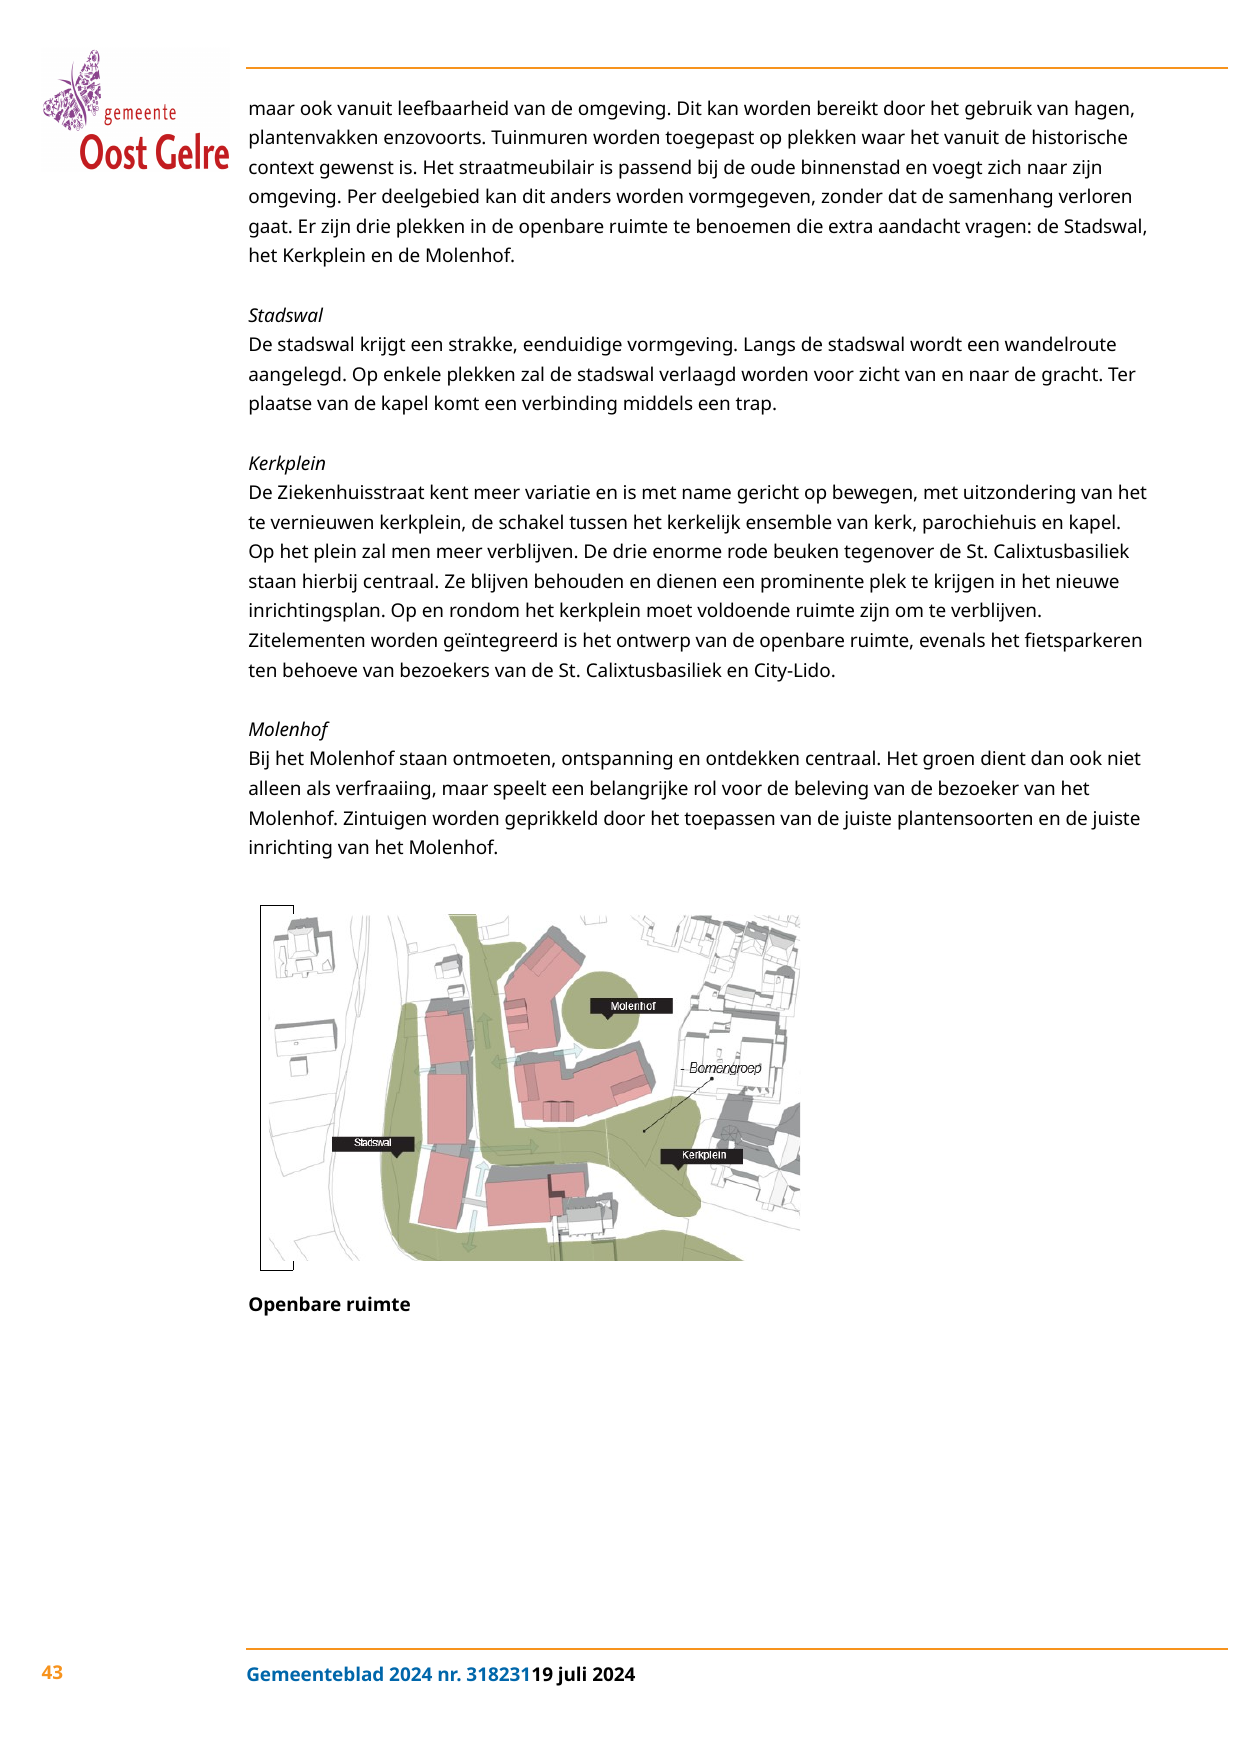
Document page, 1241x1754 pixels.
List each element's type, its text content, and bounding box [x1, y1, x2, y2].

text Stadswal [248, 302, 1152, 328]
picture [41, 47, 231, 172]
text Kerkplein [248, 450, 1152, 476]
text De stadswal krijgt een strakke, eenduidige vormgeving. Langs de stadswal wordt een wandelroute aangelegd. Op enkele plekken zal de stadswal verlaagd worden voor zicht van en naar de gracht. Ter plaatse van de kapel komt een verbinding middels een trap. [248, 331, 1152, 416]
picture [268, 914, 801, 1261]
text De Ziekenhuisstraat kent meer variatie en is met name gericht op bewegen, met uitzondering van het te vernieuwen kerkplein, de schakel tussen het kerkelijk ensemble van kerk, parochiehuis en kapel. Op het plein zal men meer verblijven. De drie enorme rode beuken tegenover de St. Calixtusbasiliek staan hierbij centraal. Ze blijven behouden en dienen een prominente plek te krijgen in het nieuwe inrichtingsplan. Op en rondom het kerkplein moet voldoende ruimte zijn om te verblijven. Zitelementen worden geïntegreerd is het ontwerp van de openbare ruimte, evenals het fietsparkeren ten behoeve van bezoekers van de St. Calixtusbasiliek en City-Lido. [248, 479, 1152, 683]
text Openbare ruimte [248, 1291, 1152, 1317]
text maar ook vanuit leefbaarheid van de omgeving. Dit kan worden bereikt door het gebruik van hagen, plantenvakken enzovoorts. Tuinmuren worden toegepast op plekken waar het vanuit de historische context gewenst is. Het straatmeubilair is passend bij de oude binnenstad en voegt zich naar zijn omgeving. Per deelgebied kan dit anders worden vormgegeven, zonder dat de samenhang verloren gaat. Er zijn drie plekken in de openbare ruimte te benoemen die extra aandacht vragen: de Stadswal, het Kerkplein en de Molenhof. [248, 95, 1152, 268]
text Molenhof [248, 716, 1152, 742]
text Bij het Molenhof staan ontmoeten, ontspanning en ontdekken centraal. Het groen dient dan ook niet alleen als verfraaiing, maar speelt een belangrijke rol voor de beleving van de bezoeker van het Molenhof. Zintuigen worden geprikkeld door het toepassen van de juiste plantensoorten en de juiste inrichting van het Molenhof. [248, 746, 1152, 860]
